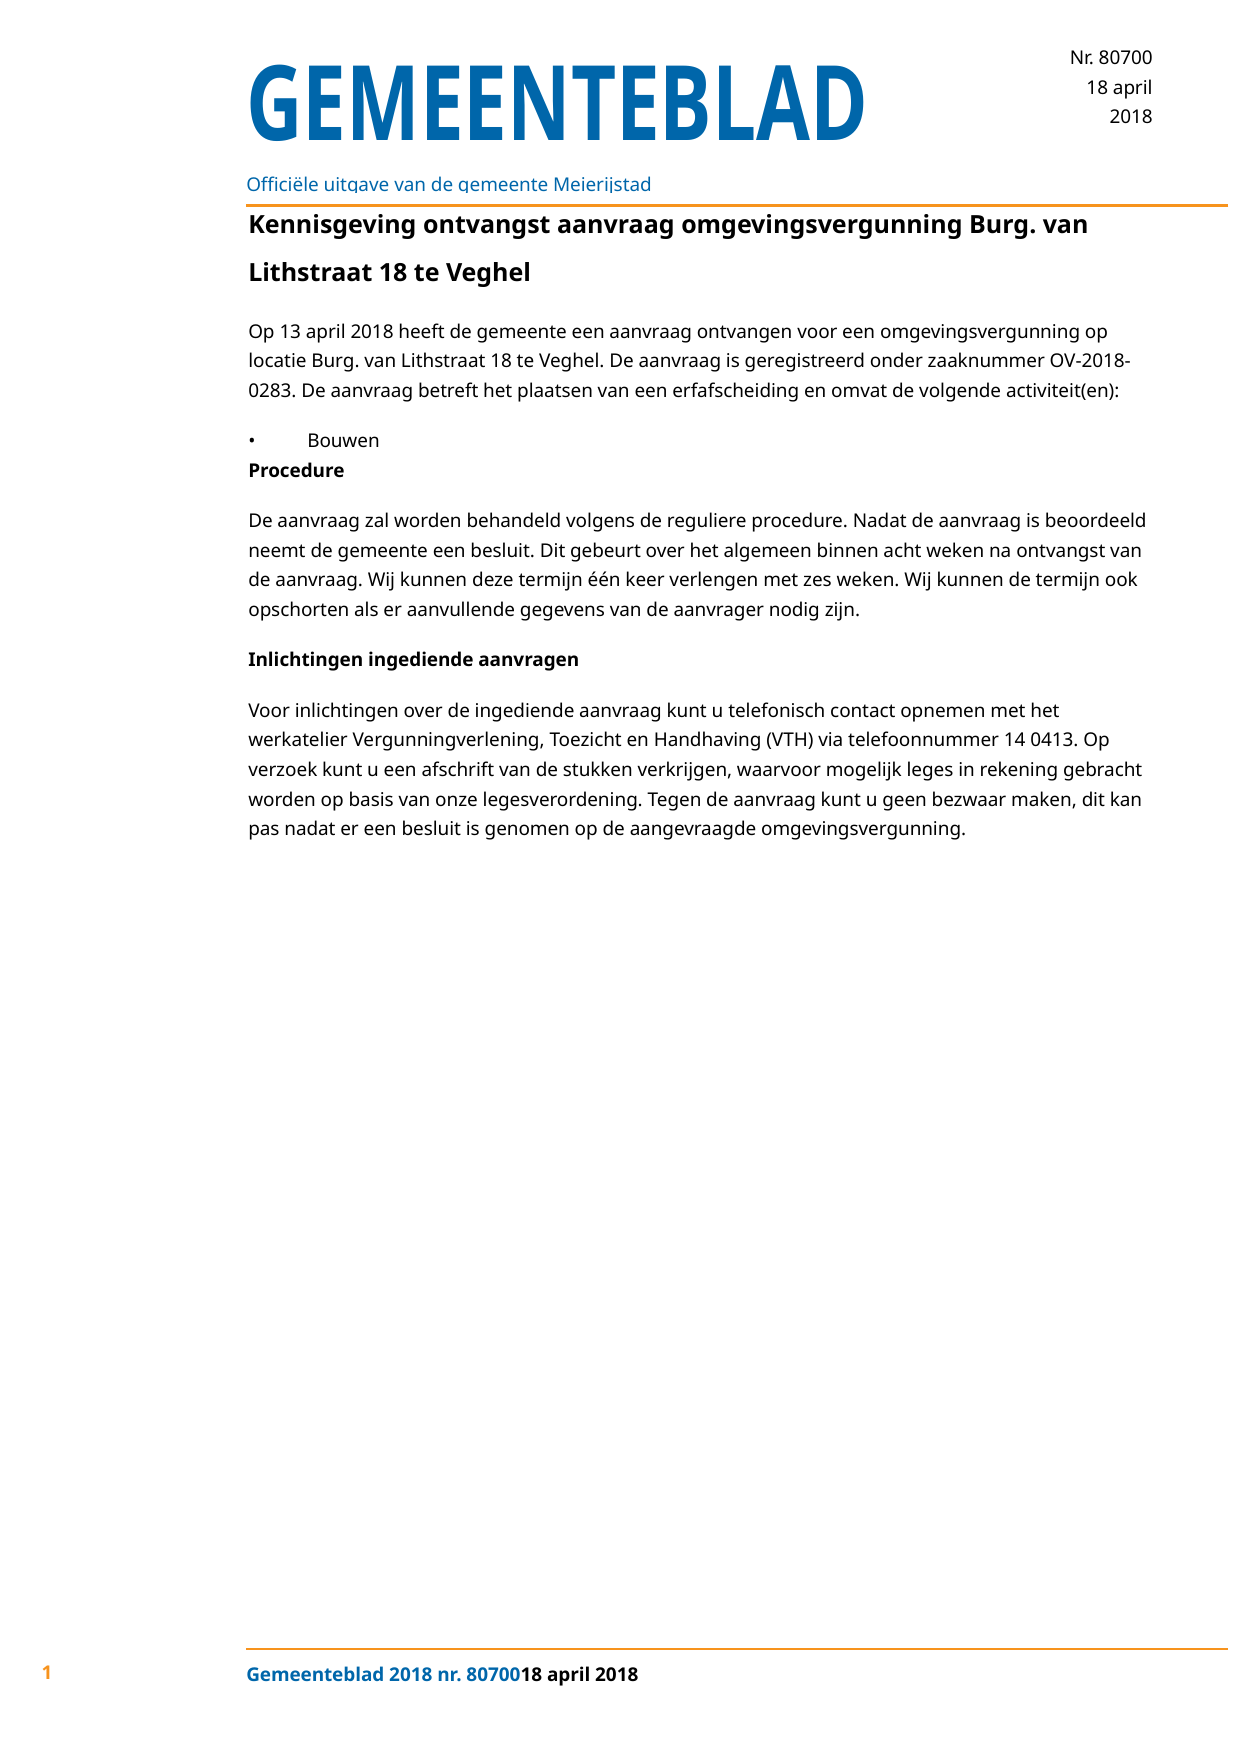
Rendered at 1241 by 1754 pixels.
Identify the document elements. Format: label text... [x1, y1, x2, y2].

text Procedure [248, 457, 1152, 483]
text Kennisgeving ontvangst aanvraag omgevingsvergunning Burg. van Lithstraat 18 te Veghel [248, 207, 1152, 288]
text Inlichtingen ingediende aanvragen [248, 647, 1152, 672]
picture [41, 47, 231, 172]
text De aanvraag zal worden behandeld volgens de reguliere procedure. Nadat de aanvraag is beoordeeld neemt de gemeente een besluit. Dit gebeurt over het algemeen binnen acht weken na ontvangst van de aanvraag. Wij kunnen deze termijn één keer verlengen met zes weken. Wij kunnen de termijn ook opschorten als er aanvullende gegevens van de aanvrager nodig zijn. [248, 507, 1152, 622]
text Op 13 april 2018 heeft de gemeente een aanvraag ontvangen voor een omgevingsvergunning op locatie Burg. van Lithstraat 18 te Veghel. De aanvraag is geregistreerd onder zaaknummer OV-2018-0283. De aanvraag betreft het plaatsen van een erfafscheiding en omvat de volgende activiteit(en): [248, 318, 1152, 403]
text Voor inlichtingen over de ingediende aanvraag kunt u telefonisch contact opnemen met het werkatelier Vergunningverlening, Toezicht en Handhaving (VTH) via telefoonnummer 14 0413. Op verzoek kunt u een afschrift van de stukken verkrijgen, waarvoor mogelijk leges in rekening gebracht worden op basis van onze legesverordening. Tegen de aanvraag kunt u geen bezwaar maken, dit kan pas nadat er een besluit is genomen op de aangevraagde omgevingsvergunning. [248, 697, 1152, 841]
list Bouwen [248, 427, 1152, 453]
